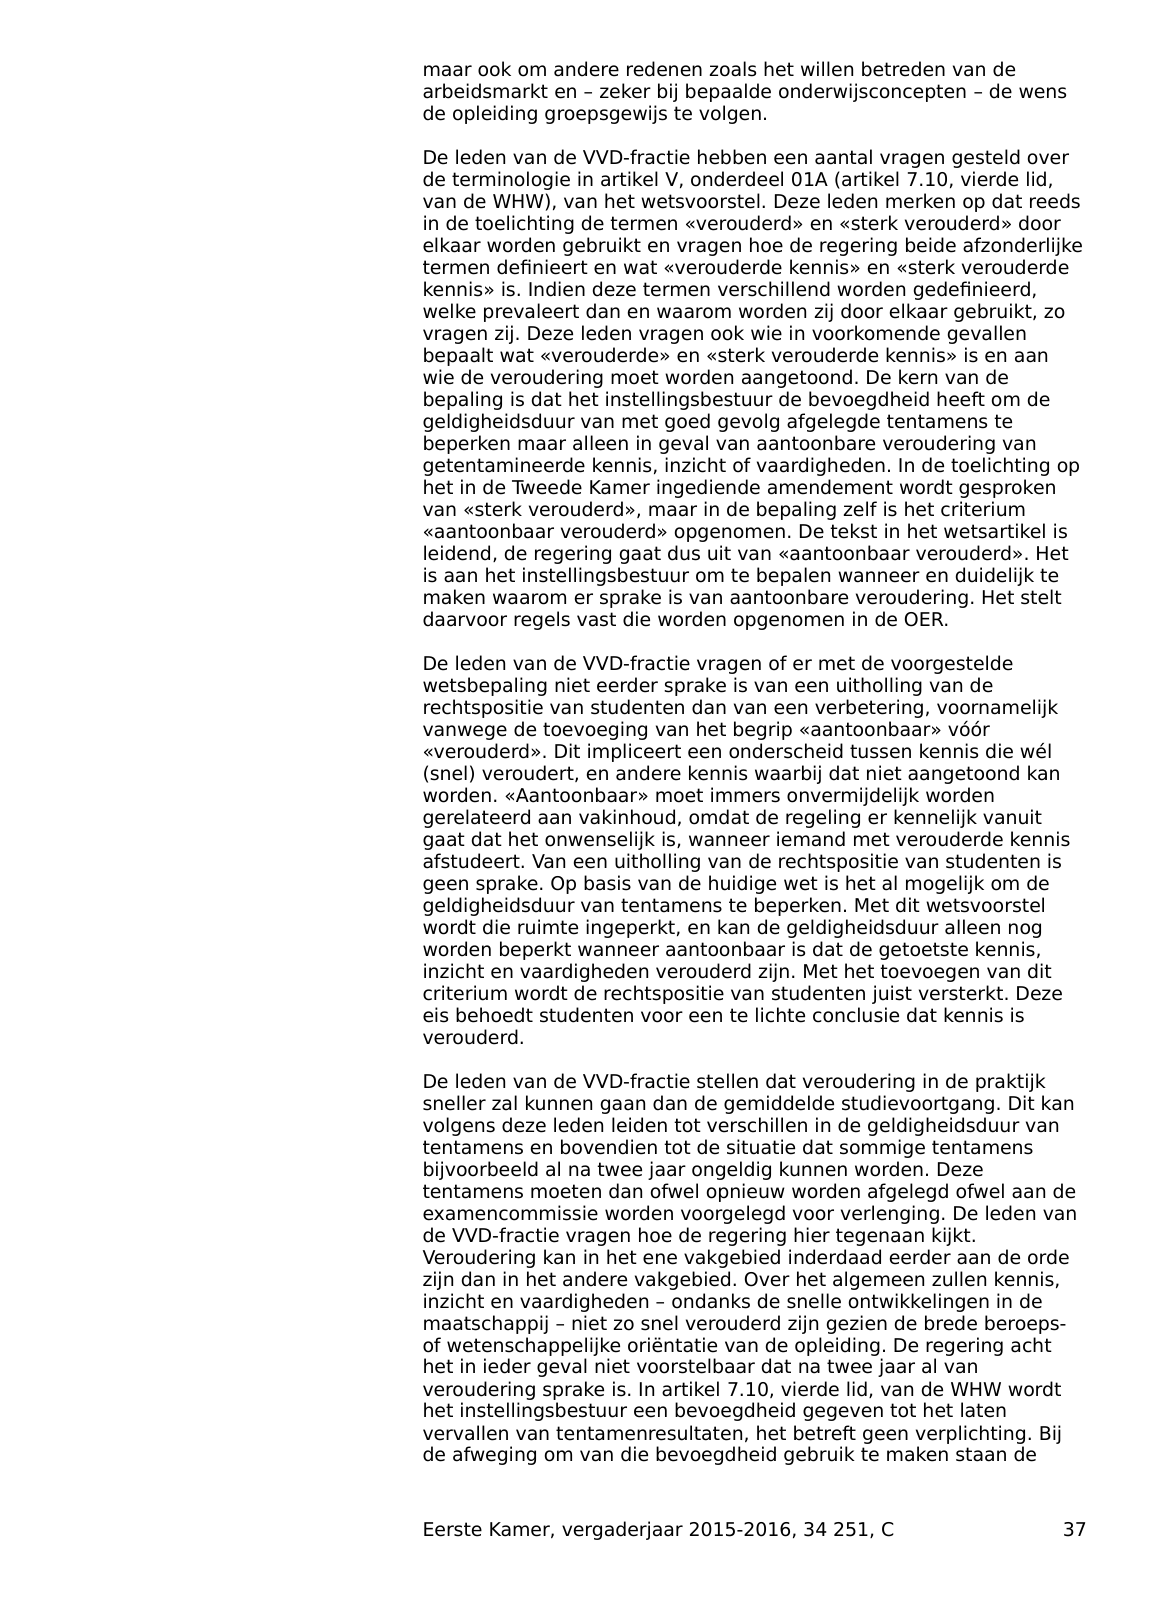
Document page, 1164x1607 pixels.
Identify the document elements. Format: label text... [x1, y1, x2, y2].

text Veroudering kan in het ene vakgebied inderdaad eerder aan de orde zijn dan in het andere vakgebied. Over het algemeen zullen kennis, inzicht en vaardigheden – ondanks de snelle ontwikkelingen in de maatschappij – niet zo snel verouderd zijn gezien de brede beroeps- of wetenschappelijke oriëntatie van de opleiding. De regering acht het in ieder geval niet voorstelbaar dat na twee jaar al van veroudering sprake is. In artikel 7.10, vierde lid, van de WHW wordt het instellingsbestuur een bevoegdheid gegeven tot het laten vervallen van tentamenresultaten, het betreft geen verplichting. Bij de afweging om van die bevoegdheid gebruik te maken staan de [422, 1247, 1087, 1466]
text maar ook om andere redenen zoals het willen betreden van de arbeidsmarkt en – zeker bij bepaalde onderwijsconcepten – de wens de opleiding groepsgewijs te volgen. [422, 59, 1087, 125]
text De leden van de VVD-fractie hebben een aantal vragen gesteld over de terminologie in artikel V, onderdeel 01A (artikel 7.10, vierde lid, van de WHW), van het wetsvoorstel. Deze leden merken op dat reeds in de toelichting de termen «verouderd» en «sterk verouderd» door elkaar worden gebruikt en vragen hoe de regering beide afzonderlijke termen definieert en wat «verouderde kennis» en «sterk verouderde kennis» is. Indien deze termen verschillend worden gedefinieerd, welke prevaleert dan en waarom worden zij door elkaar gebruikt, zo vragen zij. Deze leden vragen ook wie in voorkomende gevallen bepaalt wat «verouderde» en «sterk verouderde kennis» is en aan wie de veroudering moet worden aangetoond. De kern van de bepaling is dat het instellingsbestuur de bevoegdheid heeft om de geldigheidsduur van met goed gevolg afgelegde tentamens te beperken maar alleen in geval van aantoonbare veroudering van getentamineerde kennis, inzicht of vaardigheden. In de toelichting op het in de Tweede Kamer ingediende amendement wordt gesproken van «sterk verouderd», maar in de bepaling zelf is het criterium «aantoonbaar verouderd» opgenomen. De tekst in het wetsartikel is leidend, de regering gaat dus uit van «aantoonbaar verouderd». Het is aan het instellingsbestuur om te bepalen wanneer en duidelijk te maken waarom er sprake is van aantoonbare veroudering. Het stelt daarvoor regels vast die worden opgenomen in de OER. [422, 147, 1087, 631]
text De leden van de VVD-fractie stellen dat veroudering in de praktijk sneller zal kunnen gaan dan de gemiddelde studievoortgang. Dit kan volgens deze leden leiden tot verschillen in de geldigheidsduur van tentamens en bovendien tot de situatie dat sommige tentamens bijvoorbeeld al na twee jaar ongeldig kunnen worden. Deze tentamens moeten dan ofwel opnieuw worden afgelegd ofwel aan de examencommissie worden voorgelegd voor verlenging. De leden van de VVD-fractie vragen hoe de regering hier tegenaan kijkt. [422, 1071, 1087, 1247]
text De leden van de VVD-fractie vragen of er met de voorgestelde wetsbepaling niet eerder sprake is van een uitholling van de rechtspositie van studenten dan van een verbetering, voornamelijk vanwege de toevoeging van het begrip «aantoonbaar» vóór «verouderd». Dit impliceert een onderscheid tussen kennis die wél (snel) veroudert, en andere kennis waarbij dat niet aangetoond kan worden. «Aantoonbaar» moet immers onvermijdelijk worden gerelateerd aan vakinhoud, omdat de regeling er kennelijk vanuit gaat dat het onwenselijk is, wanneer iemand met verouderde kennis afstudeert. Van een uitholling van de rechtspositie van studenten is geen sprake. Op basis van de huidige wet is het al mogelijk om de geldigheidsduur van tentamens te beperken. Met dit wetsvoorstel wordt die ruimte ingeperkt, en kan de geldigheidsduur alleen nog worden beperkt wanneer aantoonbaar is dat de getoetste kennis, inzicht en vaardigheden verouderd zijn. Met het toevoegen van dit criterium wordt de rechtspositie van studenten juist versterkt. Deze eis behoedt studenten voor een te lichte conclusie dat kennis is verouderd. [422, 653, 1087, 1048]
